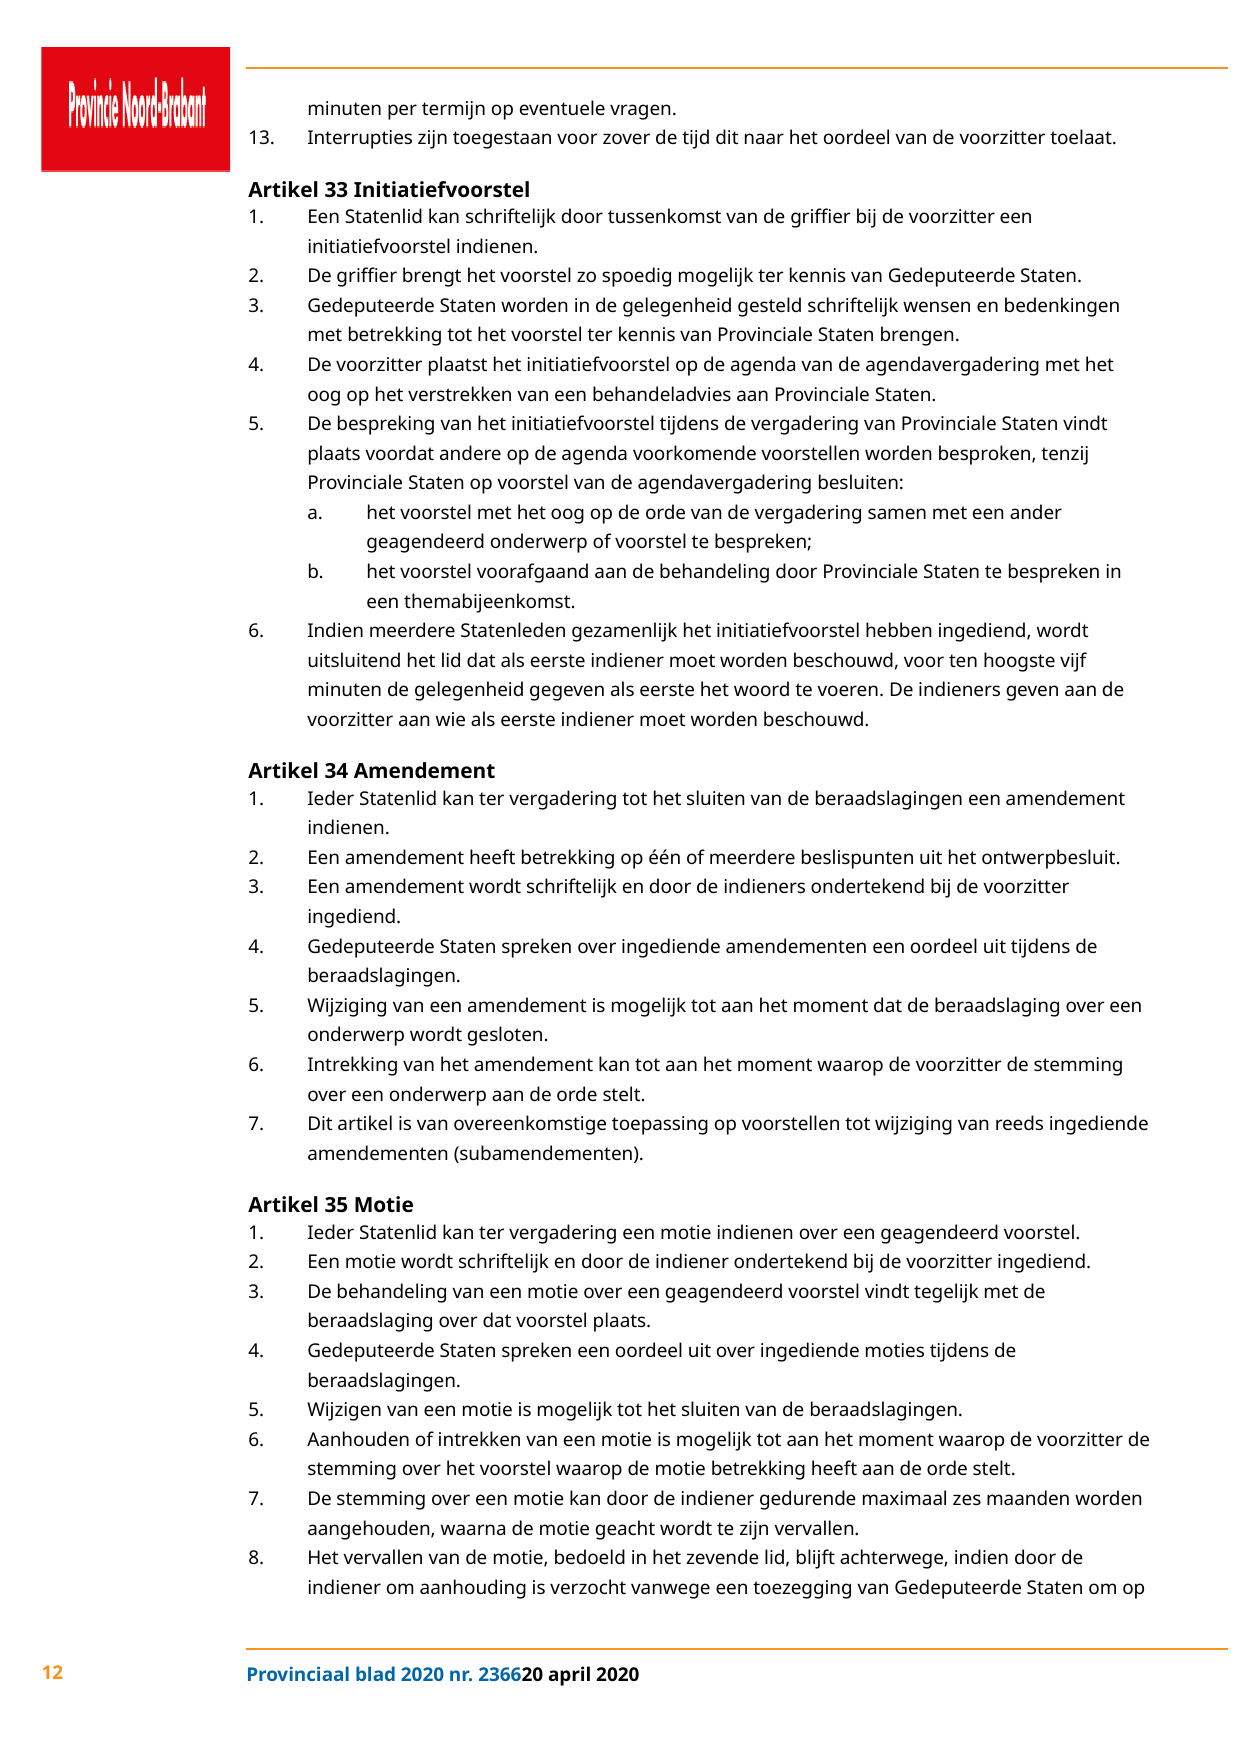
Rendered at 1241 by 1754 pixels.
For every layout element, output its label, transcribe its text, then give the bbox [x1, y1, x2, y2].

list De griffier brengt het voorstel zo spoedig mogelijk ter kennis van Gedeputeerde Staten. [248, 262, 1152, 288]
list Dit artikel is van overeenkomstige toepassing op voorstellen tot wijziging van reeds ingediende amendementen (subamendementen). [248, 1110, 1152, 1166]
text Artikel 35 Motie [248, 1190, 1152, 1219]
list Een motie wordt schriftelijk en door de indiener ondertekend bij de voorzitter ingediend. [248, 1248, 1152, 1274]
list Gedeputeerde Staten worden in de gelegenheid gesteld schriftelijk wensen en bedenkingen met betrekking tot het voorstel ter kennis van Provinciale Staten brengen. [248, 292, 1152, 347]
list Een Statenlid kan schriftelijk door tussenkomst van de griffier bij de voorzitter een initiatiefvoorstel indienen. [248, 203, 1152, 258]
list Gedeputeerde Staten spreken over ingediende amendementen een oordeel uit tijdens de beraadslagingen. [248, 933, 1152, 988]
list Wijzigen van een motie is mogelijk tot het sluiten van de beraadslagingen. [248, 1396, 1152, 1422]
list Een amendement wordt schriftelijk en door de indieners ondertekend bij de voorzitter ingediend. [248, 874, 1152, 929]
list Interrupties zijn toegestaan voor zover de tijd dit naar het oordeel van de voorzitter toelaat. [248, 124, 1152, 150]
text Artikel 33 Initiatiefvoorstel [248, 175, 1152, 203]
list Wijziging van een amendement is mogelijk tot aan het moment dat de beraadslaging over een onderwerp wordt gesloten. [248, 992, 1152, 1047]
list Intrekking van het amendement kan tot aan het moment waarop de voorzitter de stemming over een onderwerp aan de orde stelt. [248, 1051, 1152, 1107]
list het voorstel voorafgaand aan de behandeling door Provinciale Staten te bespreken in een themabijeenkomst. [307, 558, 1152, 613]
list De behandeling van een motie over een geagendeerd voorstel vindt tegelijk met de beraadslaging over dat voorstel plaats. [248, 1278, 1152, 1333]
list Een amendement heeft betrekking op één of meerdere beslispunten uit het ontwerpbesluit. [248, 844, 1152, 870]
list Indien meerdere Statenleden gezamenlijk het initiatiefvoorstel hebben ingediend, wordt uitsluitend het lid dat als eerste indiener moet worden beschouwd, voor ten hoogste vijf minuten de gelegenheid gegeven als eerste het woord te voeren. De indieners geven aan de voorzitter aan wie als eerste indiener moet worden beschouwd. [248, 617, 1152, 732]
list Aanhouden of intrekken van een motie is mogelijk tot aan het moment waarop de voorzitter de stemming over het voorstel waarop de motie betrekking heeft aan de orde stelt. [248, 1426, 1152, 1481]
list minuten per termijn op eventuele vragen. [248, 95, 1152, 121]
list Het vervallen van de motie, bedoeld in het zevende lid, blijft achterwege, indien door de indiener om aanhouding is verzocht vanwege een toezegging van Gedeputeerde Staten om op [248, 1544, 1152, 1599]
list Ieder Statenlid kan ter vergadering een motie indienen over een geagendeerd voorstel. [248, 1219, 1152, 1244]
list Ieder Statenlid kan ter vergadering tot het sluiten van de beraadslagingen een amendement indienen. [248, 785, 1152, 840]
text Artikel 34 Amendement [248, 757, 1152, 785]
list het voorstel met het oog op de orde van de vergadering samen met een ander geagendeerd onderwerp of voorstel te bespreken; [307, 499, 1152, 554]
list De bespreking van het initiatiefvoorstel tijdens de vergadering van Provinciale Staten vindt plaats voordat andere op de agenda voorkomende voorstellen worden besproken, tenzij Provinciale Staten op voorstel van de agendavergadering besluiten: [248, 410, 1152, 495]
picture [41, 47, 231, 172]
list Gedeputeerde Staten spreken een oordeel uit over ingediende moties tijdens de beraadslagingen. [248, 1337, 1152, 1392]
list De voorzitter plaatst het initiatiefvoorstel op de agenda van de agendavergadering met het oog op het verstrekken van een behandeladvies aan Provinciale Staten. [248, 351, 1152, 406]
list De stemming over een motie kan door de indiener gedurende maximaal zes maanden worden aangehouden, waarna de motie geacht wordt te zijn vervallen. [248, 1485, 1152, 1540]
